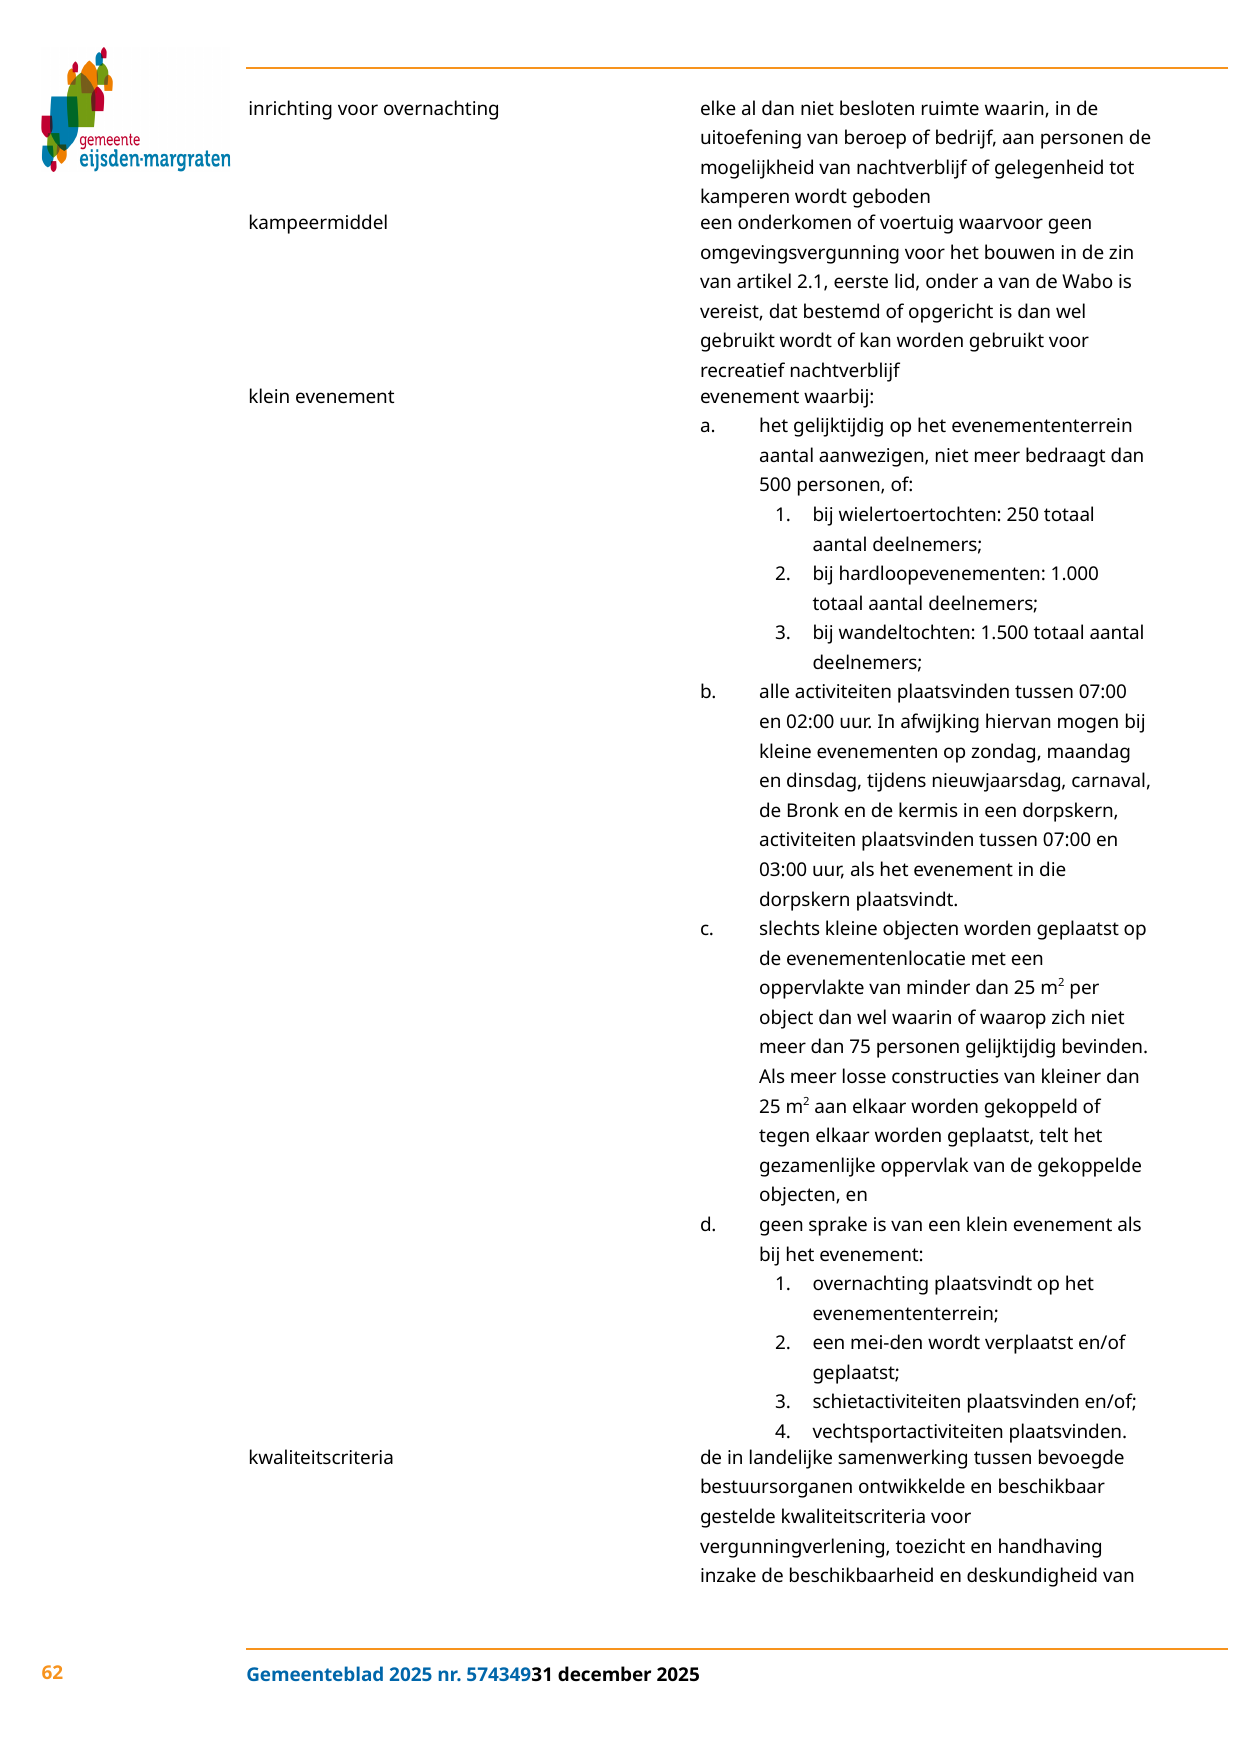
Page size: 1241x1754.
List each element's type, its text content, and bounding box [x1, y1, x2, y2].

table_cell kampeermiddel [248, 209, 700, 383]
table_cell evenement waarbij: het gelijktijdig op het evenemententerrein aantal aanwezigen, niet meer bedraagt dan 500 personen, of: bij wielertoertochten: 250 totaal aantal deelnemers; bij hardloopevenementen: 1.000 totaal aantal deelnemers; bij wandeltochten: 1.500 totaal aantal deelnemers; alle activiteiten plaatsvinden tussen 07:00 en 02:00 uur. In afwijking hiervan mogen bij kleine evenementen op zondag, maandag en dinsdag, tijdens nieuwjaarsdag, carnaval, de Bronk en de kermis in een dorpskern, activiteiten plaatsvinden tussen 07:00 en 03:00 uur, als het evenement in die dorpskern plaatsvindt. slechts kleine objecten worden geplaatst op de evenementenlocatie met een oppervlakte van minder dan 25 m2 per object dan wel waarin of waarop zich niet meer dan 75 personen gelijktijdig bevinden. Als meer losse constructies van kleiner dan 25 m2 aan elkaar worden gekoppeld of tegen elkaar worden geplaatst, telt het gezamenlijke oppervlak van de gekoppelde objecten, en geen sprake is van een klein evenement als bij het evenement: overnachting plaatsvindt op het evenemententerrein; een mei-den wordt verplaatst en/of geplaatst; schietactiviteiten plaatsvinden en/of; vechtsportactiviteiten plaatsvinden. [700, 383, 1152, 1444]
table_cell de in landelijke samenwerking tussen bevoegde bestuursorganen ontwikkelde en beschikbaar gestelde kwaliteitscriteria voor vergunningverlening, toezicht en handhaving inzake de beschikbaarheid en deskundigheid van [700, 1444, 1152, 1588]
table_cell klein evenement [248, 383, 700, 1444]
table_cell kwaliteitscriteria [248, 1444, 700, 1588]
picture [41, 47, 231, 172]
table_cell elke al dan niet besloten ruimte waarin, in de uitoefening van beroep of bedrijf, aan personen de mogelijkheid van nachtverblijf of gelegenheid tot kamperen wordt geboden [700, 95, 1152, 209]
table_cell een onderkomen of voertuig waarvoor geen omgevingsvergunning voor het bouwen in de zin van artikel 2.1, eerste lid, onder a van de Wabo is vereist, dat bestemd of opgericht is dan wel gebruikt wordt of kan worden gebruikt voor recreatief nachtverblijf [700, 209, 1152, 383]
table_cell inrichting voor overnachting [248, 95, 700, 209]
